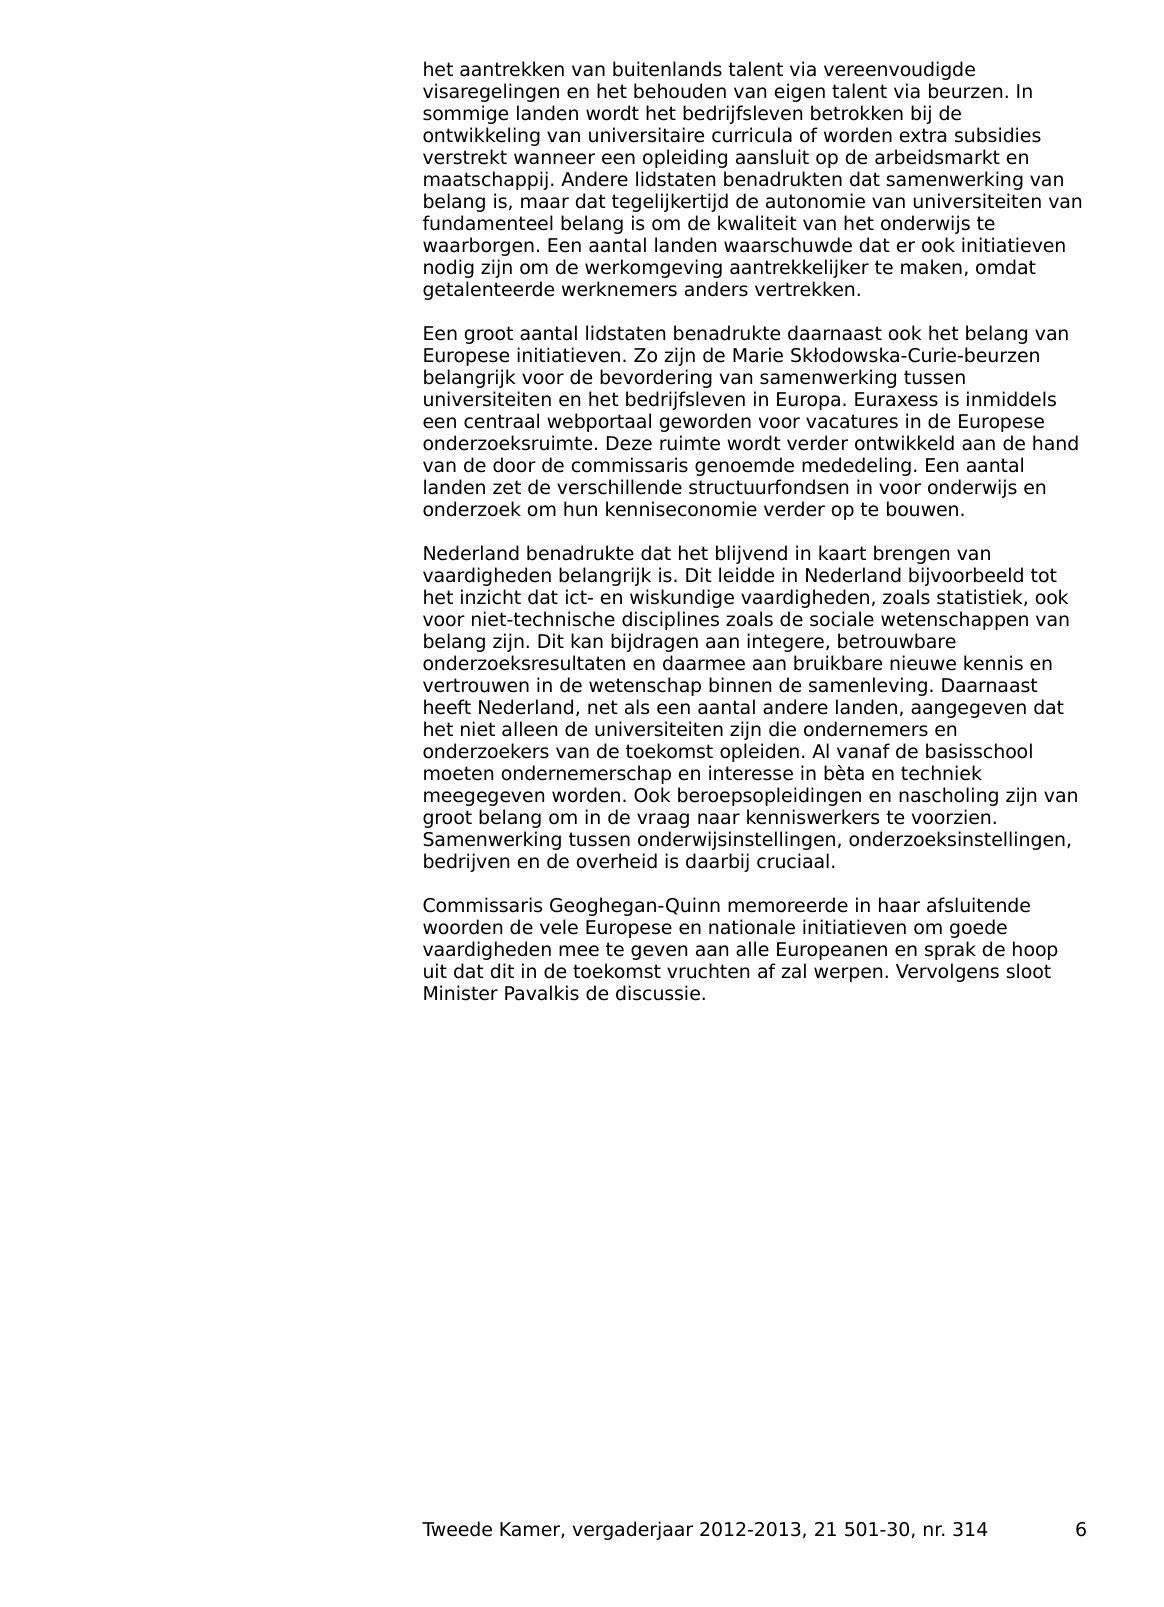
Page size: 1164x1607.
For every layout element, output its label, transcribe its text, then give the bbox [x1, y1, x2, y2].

text het aantrekken van buitenlands talent via vereenvoudigde visaregelingen en het behouden van eigen talent via beurzen. In sommige landen wordt het bedrijfsleven betrokken bij de ontwikkeling van universitaire curricula of worden extra subsidies verstrekt wanneer een opleiding aansluit op de arbeidsmarkt en maatschappij. Andere lidstaten benadrukten dat samenwerking van belang is, maar dat tegelijkertijd de autonomie van universiteiten van fundamenteel belang is om de kwaliteit van het onderwijs te waarborgen. Een aantal landen waarschuwde dat er ook initiatieven nodig zijn om de werkomgeving aantrekkelijker te maken, omdat getalenteerde werknemers anders vertrekken. [422, 59, 1087, 301]
text Nederland benadrukte dat het blijvend in kaart brengen van vaardigheden belangrijk is. Dit leidde in Nederland bijvoorbeeld tot het inzicht dat ict- en wiskundige vaardigheden, zoals statistiek, ook voor niet-technische disciplines zoals de sociale wetenschappen van belang zijn. Dit kan bijdragen aan integere, betrouwbare onderzoeksresultaten en daarmee aan bruikbare nieuwe kennis en vertrouwen in de wetenschap binnen de samenleving. Daarnaast heeft Nederland, net als een aantal andere landen, aangegeven dat het niet alleen de universiteiten zijn die ondernemers en onderzoekers van de toekomst opleiden. Al vanaf de basisschool moeten ondernemerschap en interesse in bèta en techniek meegegeven worden. Ook beroepsopleidingen en nascholing zijn van groot belang om in de vraag naar kenniswerkers te voorzien. Samenwerking tussen onderwijsinstellingen, onderzoeksinstellingen, bedrijven en de overheid is daarbij cruciaal. [422, 543, 1087, 873]
text Een groot aantal lidstaten benadrukte daarnaast ook het belang van Europese initiatieven. Zo zijn de Marie Skłodowska-Curie-beurzen belangrijk voor de bevordering van samenwerking tussen universiteiten en het bedrijfsleven in Europa. Euraxess is inmiddels een centraal webportaal geworden voor vacatures in de Europese onderzoeksruimte. Deze ruimte wordt verder ontwikkeld aan de hand van de door de commissaris genoemde mededeling. Een aantal landen zet de verschillende structuurfondsen in voor onderwijs en onderzoek om hun kenniseconomie verder op te bouwen. [422, 323, 1087, 521]
text Commissaris Geoghegan-Quinn memoreerde in haar afsluitende woorden de vele Europese en nationale initiatieven om goede vaardigheden mee te geven aan alle Europeanen en sprak de hoop uit dat dit in de toekomst vruchten af zal werpen. Vervolgens sloot Minister Pavalkis de discussie. [422, 895, 1087, 1005]
